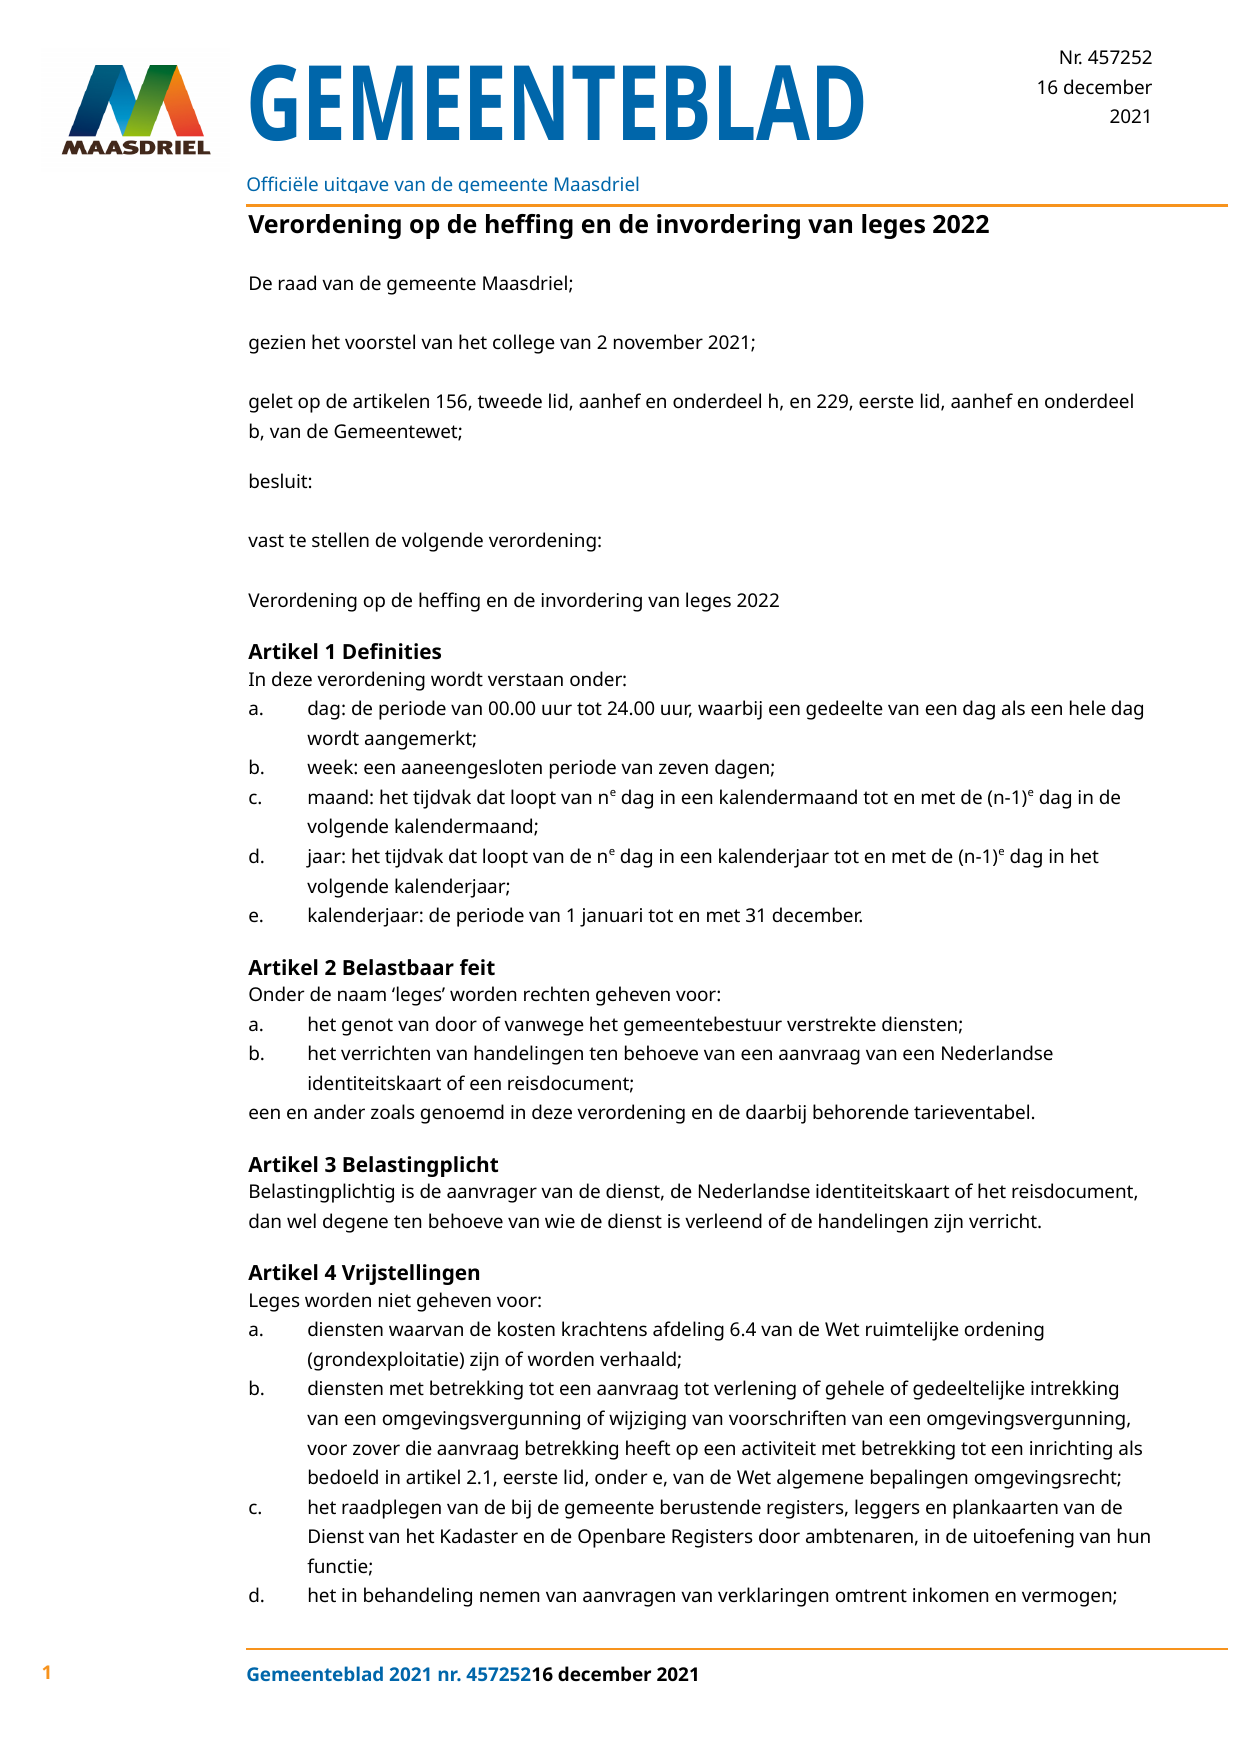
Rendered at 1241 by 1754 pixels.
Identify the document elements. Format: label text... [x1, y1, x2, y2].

list diensten met betrekking tot een aanvraag tot verlening of gehele of gedeeltelijke intrekking van een omgevingsvergunning of wijziging van voorschriften van een omgevingsvergunning, voor zover die aanvraag betrekking heeft op een activiteit met betrekking tot een inrichting als bedoeld in artikel 2.1, eerste lid, onder e, van de Wet algemene bepalingen omgevingsrecht; [248, 1376, 1152, 1490]
text Leges worden niet geheven voor: [248, 1287, 1152, 1313]
text Belastingplichtig is de aanvrager van de dienst, de Nederlandse identiteitskaart of het reisdocument, dan wel degene ten behoeve van wie de dienst is verleend of de handelingen zijn verricht. [248, 1178, 1152, 1234]
picture [41, 47, 231, 172]
text Onder de naam ‘leges’ worden rechten geheven voor: [248, 981, 1152, 1007]
list dag: de periode van 00.00 uur tot 24.00 uur, waarbij een gedeelte van een dag als een hele dag wordt aangemerkt; [248, 695, 1152, 751]
text vast te stellen de volgende verordening: [248, 528, 1152, 553]
text Verordening op de heffing en de invordering van leges 2022 [248, 587, 1152, 613]
list diensten waarvan de kosten krachtens afdeling 6.4 van de Wet ruimtelijke ordening (grondexploitatie) zijn of worden verhaald; [248, 1316, 1152, 1372]
text Artikel 1 Definities [248, 637, 1152, 666]
text Artikel 2 Belastbaar feit [248, 953, 1152, 981]
list jaar: het tijdvak dat loopt van de ne dag in een kalenderjaar tot en met de (n-1)e dag in het volgende kalenderjaar; [248, 843, 1152, 898]
text besluit: [248, 468, 1152, 494]
list het verrichten van handelingen ten behoeve van een aanvraag van een Nederlandse identiteitskaart of een reisdocument; [248, 1040, 1152, 1096]
text In deze verordening wordt verstaan onder: [248, 666, 1152, 691]
text De raad van de gemeente Maasdriel; [248, 270, 1152, 296]
list week: een aaneengesloten periode van zeven dagen; [248, 754, 1152, 780]
text gelet op de artikelen 156, tweede lid, aanhef en onderdeel h, en 229, eerste lid, aanhef en onderdeel b, van de Gemeentewet; [248, 389, 1152, 444]
list maand: het tijdvak dat loopt van ne dag in een kalendermaand tot en met de (n-1)e dag in de volgende kalendermaand; [248, 784, 1152, 839]
text Verordening op de heffing en de invordering van leges 2022 [248, 207, 1152, 241]
text gezien het voorstel van het college van 2 november 2021; [248, 329, 1152, 355]
list het in behandeling nemen van aanvragen van verklaringen omtrent inkomen en vermogen; [248, 1583, 1152, 1608]
list het raadplegen van de bij de gemeente berustende registers, leggers en plankaarten van de Dienst van het Kadaster en de Openbare Registers door ambtenaren, in de uitoefening van hun functie; [248, 1494, 1152, 1579]
text Artikel 3 Belastingplicht [248, 1150, 1152, 1178]
list het genot van door of vanwege het gemeentebestuur verstrekte diensten; [248, 1011, 1152, 1037]
text een en ander zoals genoemd in deze verordening en de daarbij behorende tarieventabel. [248, 1099, 1152, 1125]
text Artikel 4 Vrijstellingen [248, 1258, 1152, 1287]
list kalenderjaar: de periode van 1 januari tot en met 31 december. [248, 902, 1152, 928]
